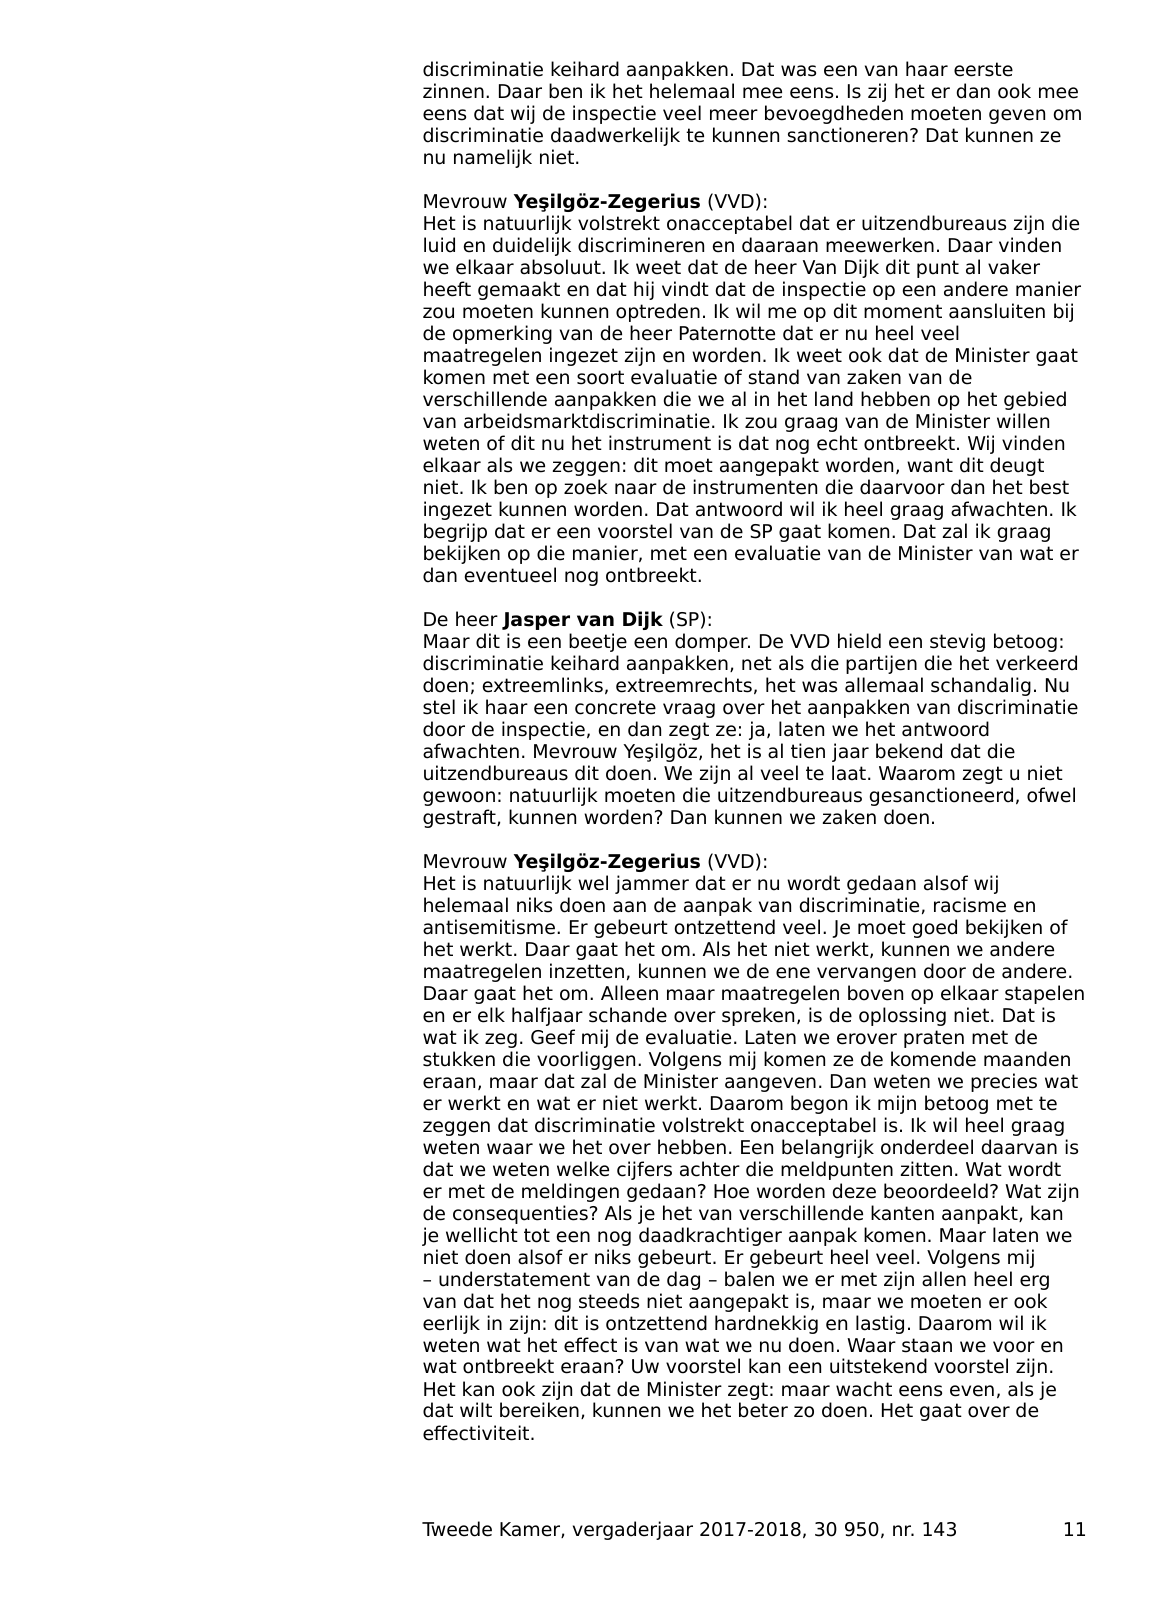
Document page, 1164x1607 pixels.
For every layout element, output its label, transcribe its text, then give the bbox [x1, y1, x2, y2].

text De heer Jasper van Dijk (SP): [422, 609, 1087, 631]
text Mevrouw Yeşilgöz-Zegerius (VVD): [422, 191, 1087, 213]
text Het is natuurlijk wel jammer dat er nu wordt gedaan alsof wij helemaal niks doen aan de aanpak van discriminatie, racisme en antisemitisme. Er gebeurt ontzettend veel. Je moet goed bekijken of het werkt. Daar gaat het om. Als het niet werkt, kunnen we andere maatregelen inzetten, kunnen we de ene vervangen door de andere. Daar gaat het om. Alleen maar maatregelen boven op elkaar stapelen en er elk halfjaar schande over spreken, is de oplossing niet. Dat is wat ik zeg. Geef mij de evaluatie. Laten we erover praten met de stukken die voorliggen. Volgens mij komen ze de komende maanden eraan, maar dat zal de Minister aangeven. Dan weten we precies wat er werkt en wat er niet werkt. Daarom begon ik mijn betoog met te zeggen dat discriminatie volstrekt onacceptabel is. Ik wil heel graag weten waar we het over hebben. Een belangrijk onderdeel daarvan is dat we weten welke cijfers achter die meldpunten zitten. Wat wordt er met de meldingen gedaan? Hoe worden deze beoordeeld? Wat zijn de consequenties? Als je het van verschillende kanten aanpakt, kan je wellicht tot een nog daadkrachtiger aanpak komen. Maar laten we niet doen alsof er niks gebeurt. Er gebeurt heel veel. Volgens mij – understatement van de dag – balen we er met zijn allen heel erg van dat het nog steeds niet aangepakt is, maar we moeten er ook eerlijk in zijn: dit is ontzettend hardnekkig en lastig. Daarom wil ik weten wat het effect is van wat we nu doen. Waar staan we voor en wat ontbreekt eraan? Uw voorstel kan een uitstekend voorstel zijn. Het kan ook zijn dat de Minister zegt: maar wacht eens even, als je dat wilt bereiken, kunnen we het beter zo doen. Het gaat over de effectiviteit. [422, 873, 1087, 1444]
text Maar dit is een beetje een domper. De VVD hield een stevig betoog: discriminatie keihard aanpakken, net als die partijen die het verkeerd doen; extreemlinks, extreemrechts, het was allemaal schandalig. Nu stel ik haar een concrete vraag over het aanpakken van discriminatie door de inspectie, en dan zegt ze: ja, laten we het antwoord afwachten. Mevrouw Yeşilgöz, het is al tien jaar bekend dat die uitzendbureaus dit doen. We zijn al veel te laat. Waarom zegt u niet gewoon: natuurlijk moeten die uitzendbureaus gesanctioneerd, ofwel gestraft, kunnen worden? Dan kunnen we zaken doen. [422, 631, 1087, 829]
text Mevrouw Yeşilgöz-Zegerius (VVD): [422, 851, 1087, 873]
text Het is natuurlijk volstrekt onacceptabel dat er uitzendbureaus zijn die luid en duidelijk discrimineren en daaraan meewerken. Daar vinden we elkaar absoluut. Ik weet dat de heer Van Dijk dit punt al vaker heeft gemaakt en dat hij vindt dat de inspectie op een andere manier zou moeten kunnen optreden. Ik wil me op dit moment aansluiten bij de opmerking van de heer Paternotte dat er nu heel veel maatregelen ingezet zijn en worden. Ik weet ook dat de Minister gaat komen met een soort evaluatie of stand van zaken van de verschillende aanpakken die we al in het land hebben op het gebied van arbeidsmarktdiscriminatie. Ik zou graag van de Minister willen weten of dit nu het instrument is dat nog echt ontbreekt. Wij vinden elkaar als we zeggen: dit moet aangepakt worden, want dit deugt niet. Ik ben op zoek naar de instrumenten die daarvoor dan het best ingezet kunnen worden. Dat antwoord wil ik heel graag afwachten. Ik begrijp dat er een voorstel van de SP gaat komen. Dat zal ik graag bekijken op die manier, met een evaluatie van de Minister van wat er dan eventueel nog ontbreekt. [422, 213, 1087, 587]
text discriminatie keihard aanpakken. Dat was een van haar eerste zinnen. Daar ben ik het helemaal mee eens. Is zij het er dan ook mee eens dat wij de inspectie veel meer bevoegdheden moeten geven om discriminatie daadwerkelijk te kunnen sanctioneren? Dat kunnen ze nu namelijk niet. [422, 59, 1087, 169]
